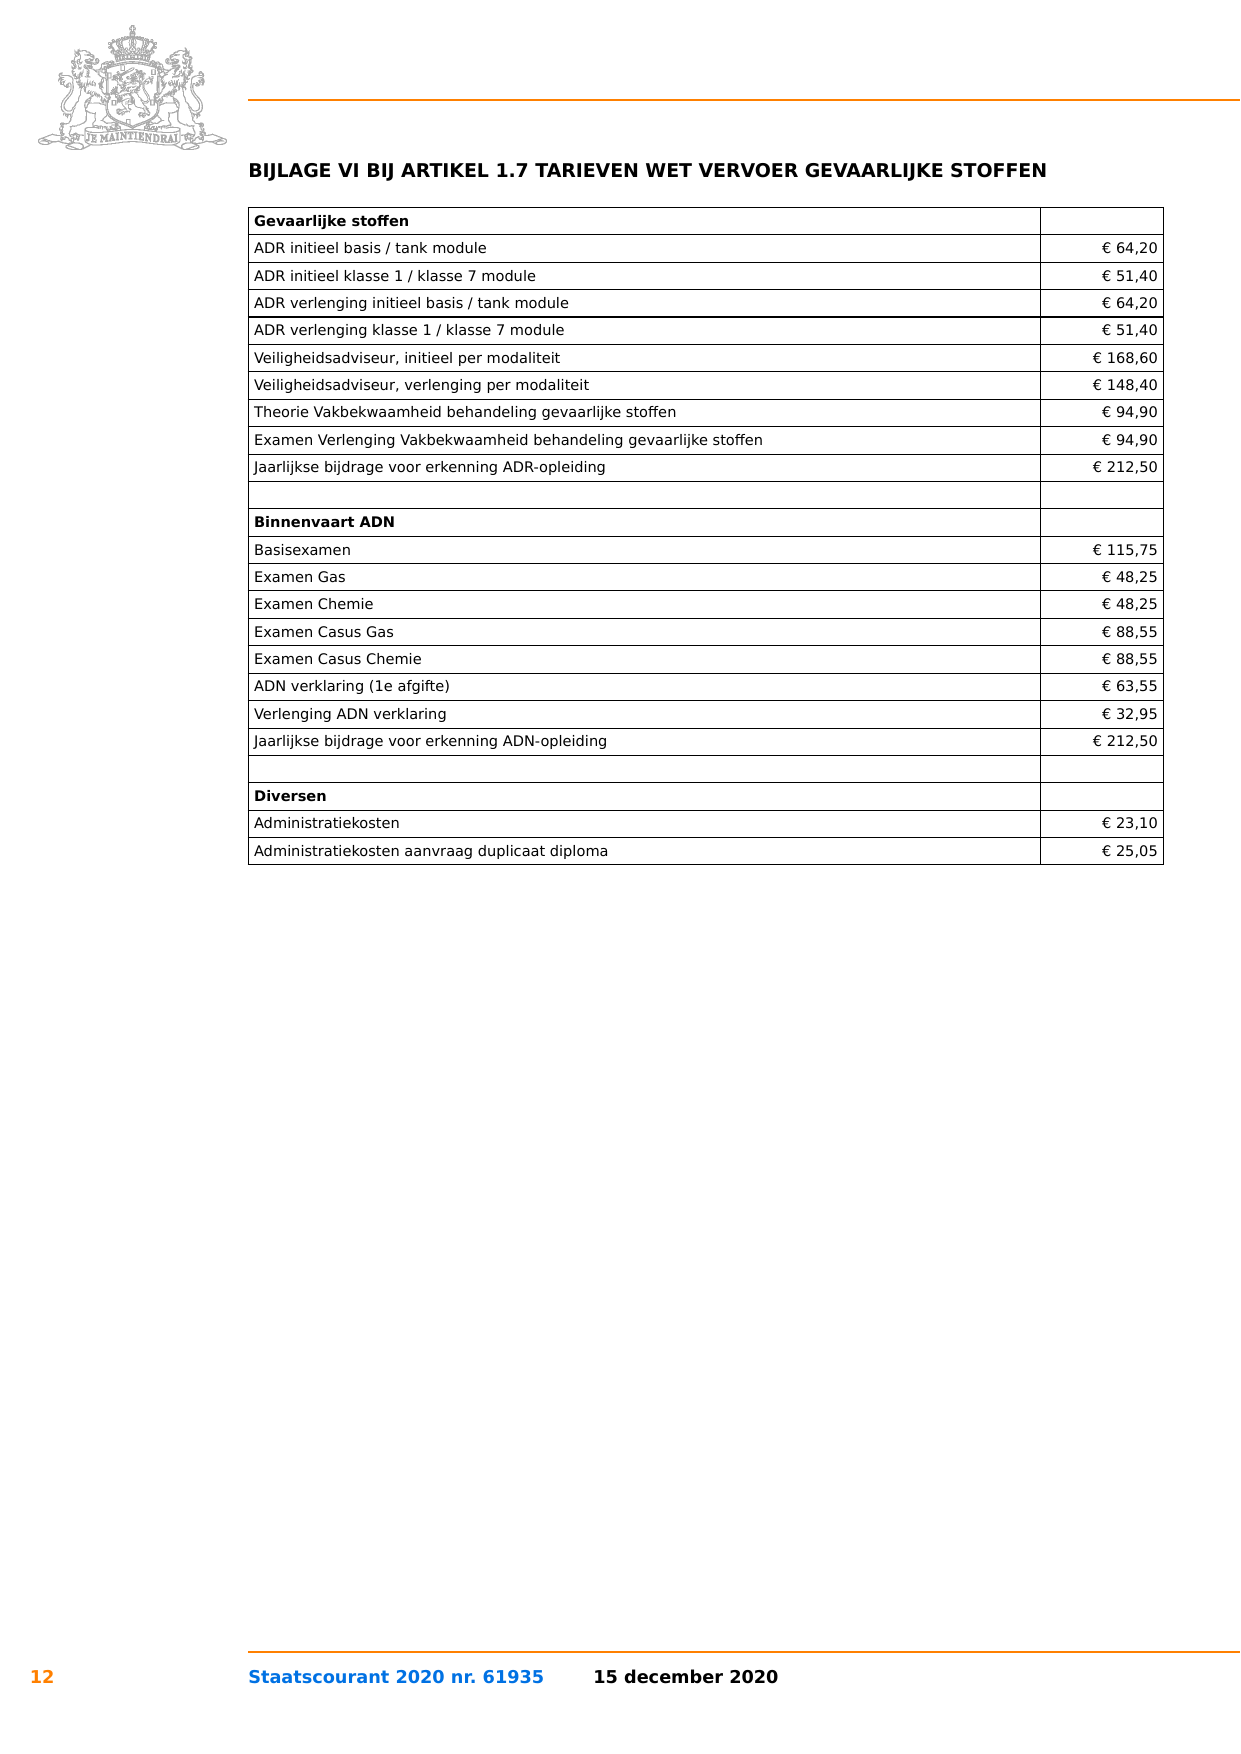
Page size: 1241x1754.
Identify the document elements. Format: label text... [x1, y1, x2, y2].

table_cell [249, 756, 1040, 782]
table_cell € 94,90 [1041, 427, 1163, 453]
table_cell € 115,75 [1041, 537, 1163, 563]
table_cell € 212,50 [1041, 729, 1163, 755]
table_cell € 48,25 [1041, 564, 1163, 590]
table_cell Verlenging ADN verklaring [249, 701, 1040, 727]
table_cell Veiligheidsadviseur, initieel per modaliteit [249, 345, 1040, 371]
table_cell ADR initieel basis / tank module [249, 235, 1040, 262]
table_cell Administratiekosten [249, 811, 1040, 837]
table_cell € 51,40 [1041, 318, 1163, 344]
table_cell Basisexamen [249, 537, 1040, 563]
table_cell € 25,05 [1041, 838, 1163, 864]
table_cell Binnenvaart ADN [249, 509, 1040, 536]
table_cell Examen Verlenging Vakbekwaamheid behandeling gevaarlijke stoffen [249, 427, 1040, 453]
table_cell Examen Casus Chemie [249, 646, 1040, 673]
table_cell € 148,40 [1041, 372, 1163, 399]
table_cell [249, 482, 1040, 508]
table_header [1041, 208, 1163, 234]
table_cell € 212,50 [1041, 455, 1163, 481]
table_cell Jaarlijkse bijdrage voor erkenning ADN-opleiding [249, 729, 1040, 755]
table_cell Theorie Vakbekwaamheid behandeling gevaarlijke stoffen [249, 400, 1040, 426]
table_cell € 63,55 [1041, 674, 1163, 700]
table_cell [1041, 509, 1163, 536]
table_cell [1041, 783, 1163, 809]
table_cell [1041, 756, 1163, 782]
table_cell € 23,10 [1041, 811, 1163, 837]
table_cell ADR verlenging initieel basis / tank module [249, 290, 1040, 316]
table_cell € 51,40 [1041, 263, 1163, 289]
table_cell € 94,90 [1041, 400, 1163, 426]
table_cell Administratiekosten aanvraag duplicaat diploma [249, 838, 1040, 864]
table_cell Veiligheidsadviseur, verlenging per modaliteit [249, 372, 1040, 399]
table_cell Examen Gas [249, 564, 1040, 590]
table_cell ADR initieel klasse 1 / klasse 7 module [249, 263, 1040, 289]
table_cell ADN verklaring (1e afgifte) [249, 674, 1040, 700]
table_cell Examen Casus Gas [249, 619, 1040, 645]
table_cell € 48,25 [1041, 591, 1163, 618]
table_cell Jaarlijkse bijdrage voor erkenning ADR-opleiding [249, 455, 1040, 481]
table_cell € 88,55 [1041, 646, 1163, 673]
table_cell Diversen [249, 783, 1040, 809]
table_cell € 64,20 [1041, 235, 1163, 262]
table_cell ADR verlenging klasse 1 / klasse 7 module [249, 318, 1040, 344]
table_cell € 168,60 [1041, 345, 1163, 371]
table_cell € 32,95 [1041, 701, 1163, 727]
table_cell [1041, 482, 1163, 508]
subtitle BIJLAGE VI BIJ ARTIKEL 1.7 TARIEVEN WET VERVOER GEVAARLIJKE STOFFEN [248, 160, 1163, 182]
table_cell Examen Chemie [249, 591, 1040, 618]
table_header Gevaarlijke stoffen [249, 208, 1040, 234]
table_cell € 88,55 [1041, 619, 1163, 645]
picture [38, 25, 227, 150]
table_cell € 64,20 [1041, 290, 1163, 316]
